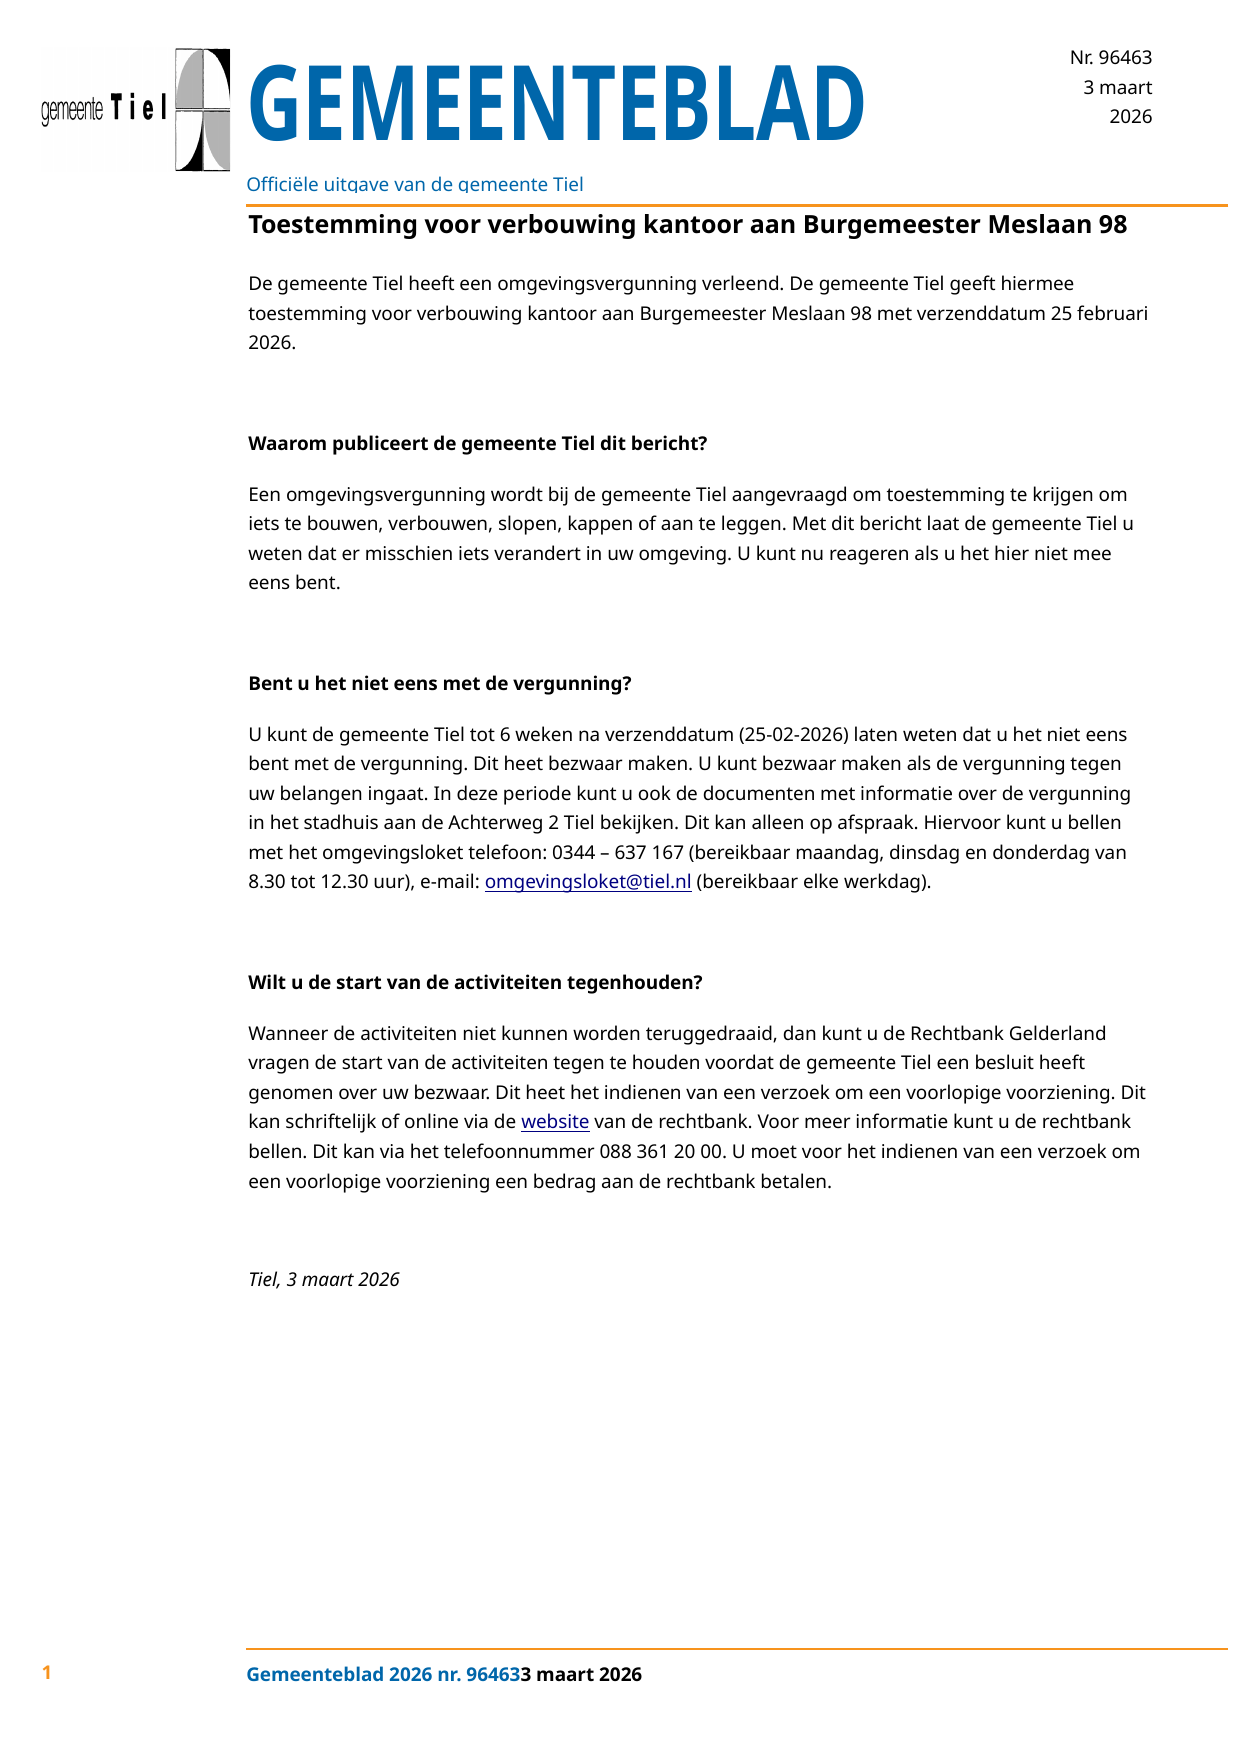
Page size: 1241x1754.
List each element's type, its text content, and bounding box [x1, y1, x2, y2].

text Een omgevingsvergunning wordt bij de gemeente Tiel aangevraagd om toestemming te krijgen om iets te bouwen, verbouwen, slopen, kappen of aan te leggen. Met dit bericht laat de gemeente Tiel u weten dat er misschien iets verandert in uw omgeving. U kunt nu reageren als u het hier niet mee eens bent. [248, 481, 1152, 595]
text U kunt de gemeente Tiel tot 6 weken na verzenddatum (25-02-2026) laten weten dat u het niet eens bent met de vergunning. Dit heet bezwaar maken. U kunt bezwaar maken als de vergunning tegen uw belangen ingaat. In deze periode kunt u ook de documenten met informatie over de vergunning in het stadhuis aan de Achterweg 2 Tiel bekijken. Dit kan alleen op afspraak. Hiervoor kunt u bellen met het omgevingsloket telefoon: 0344 – 637 167 (bereikbaar maandag, dinsdag en donderdag van 8.30 tot 12.30 uur), e-mail: omgevingsloket@tiel.nl (bereikbaar elke werkdag). [248, 721, 1152, 894]
text Wanneer de activiteiten niet kunnen worden teruggedraaid, dan kunt u de Rechtbank Gelderland vragen de start van de activiteiten tegen te houden voordat de gemeente Tiel een besluit heeft genomen over uw bezwaar. Dit heet het indienen van een verzoek om een voorlopige voorziening. Dit kan schriftelijk of online via de website van de rechtbank. Voor meer informatie kunt u de rechtbank bellen. Dit kan via het telefoonnummer 088 361 20 00. U moet voor het indienen van een verzoek om een voorlopige voorziening een bedrag aan de rechtbank betalen. [248, 1020, 1152, 1193]
text Wilt u de start van de activiteiten tegenhouden? [248, 969, 1152, 995]
text Waarom publiceert de gemeente Tiel dit bericht? [248, 430, 1152, 456]
text Bent u het niet eens met de vergunning? [248, 670, 1152, 696]
picture [41, 47, 231, 172]
text Tiel, 3 maart 2026 [248, 1266, 1152, 1292]
text Toestemming voor verbouwing kantoor aan Burgemeester Meslaan 98 [248, 207, 1152, 241]
text De gemeente Tiel heeft een omgevingsvergunning verleend. De gemeente Tiel geeft hiermee toestemming voor verbouwing kantoor aan Burgemeester Meslaan 98 met verzenddatum 25 februari 2026. [248, 270, 1152, 355]
